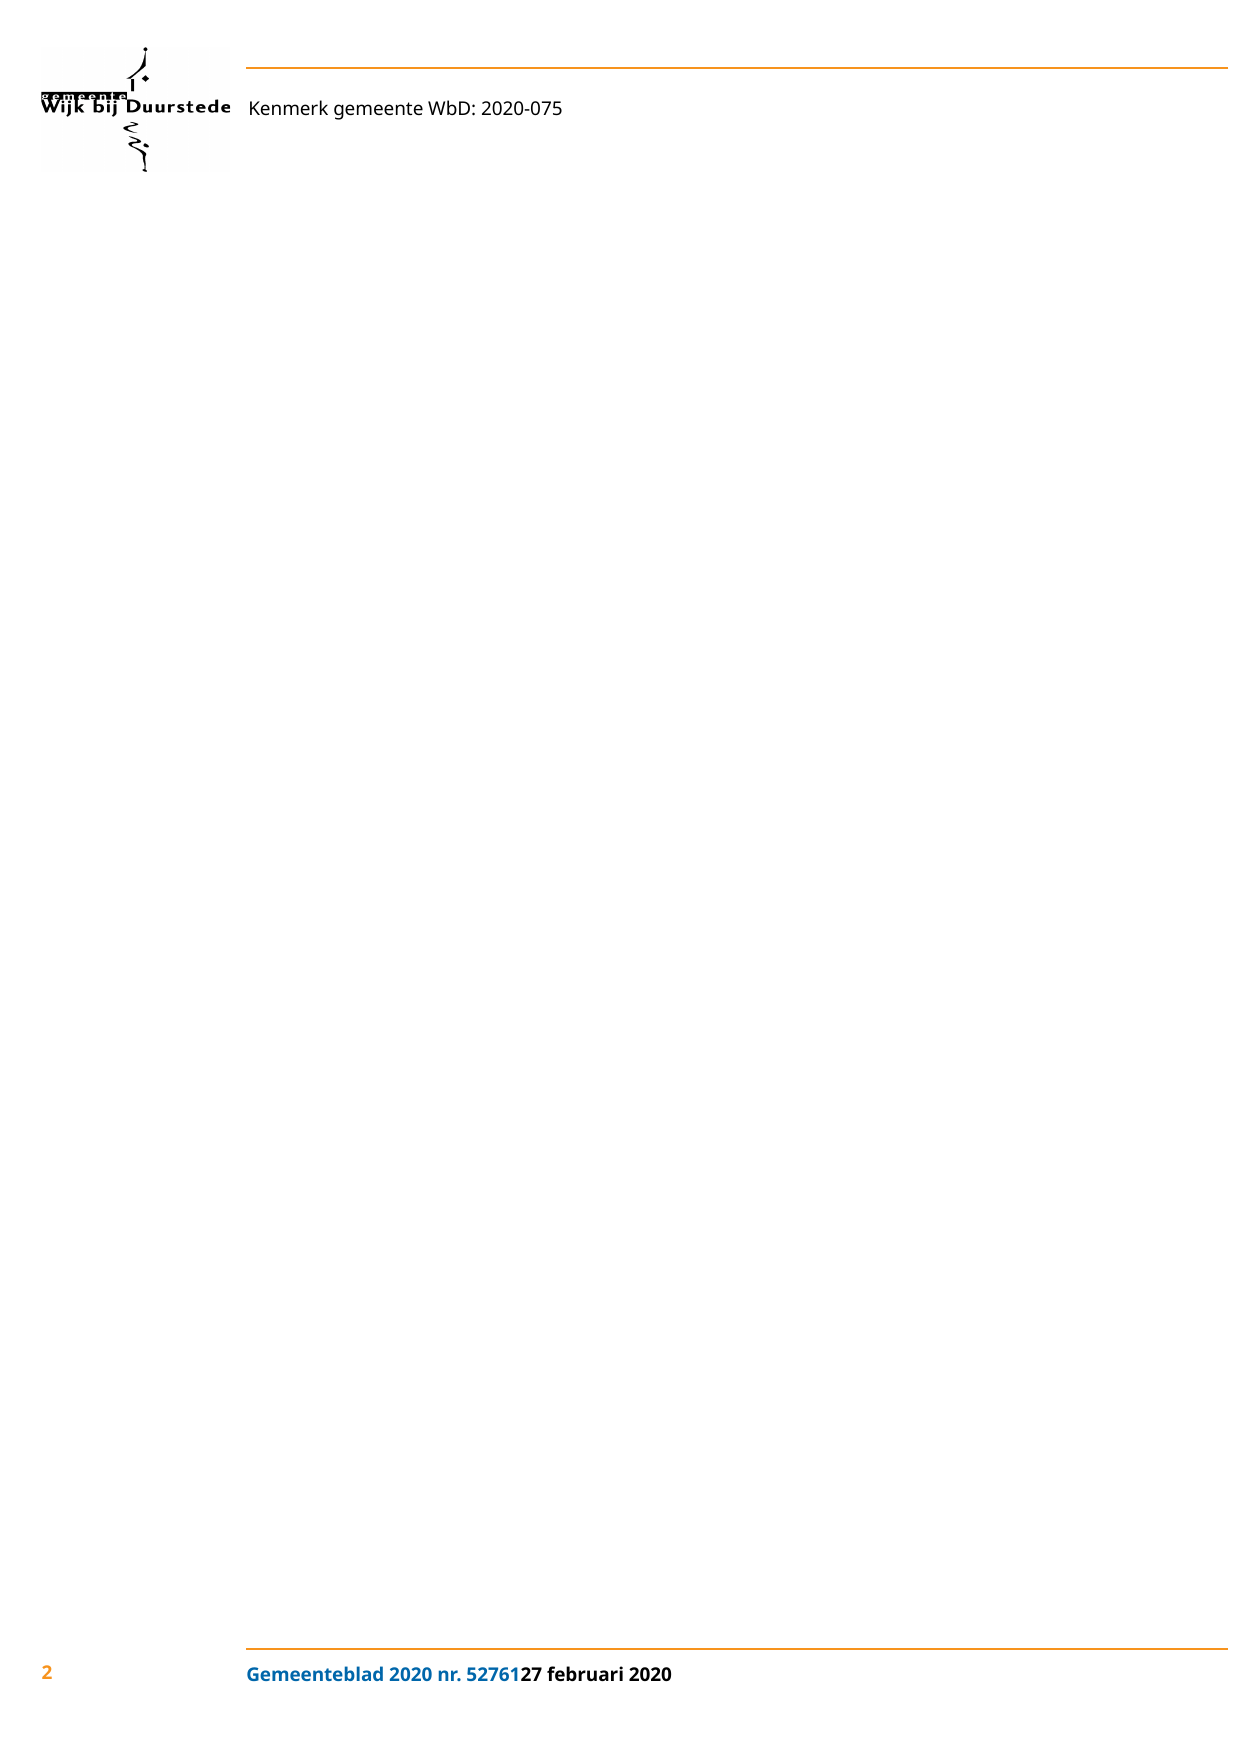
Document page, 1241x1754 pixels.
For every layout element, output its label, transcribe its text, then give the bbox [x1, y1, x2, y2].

picture [41, 47, 231, 172]
text Kenmerk gemeente WbD: 2020-075 [248, 95, 1152, 121]
